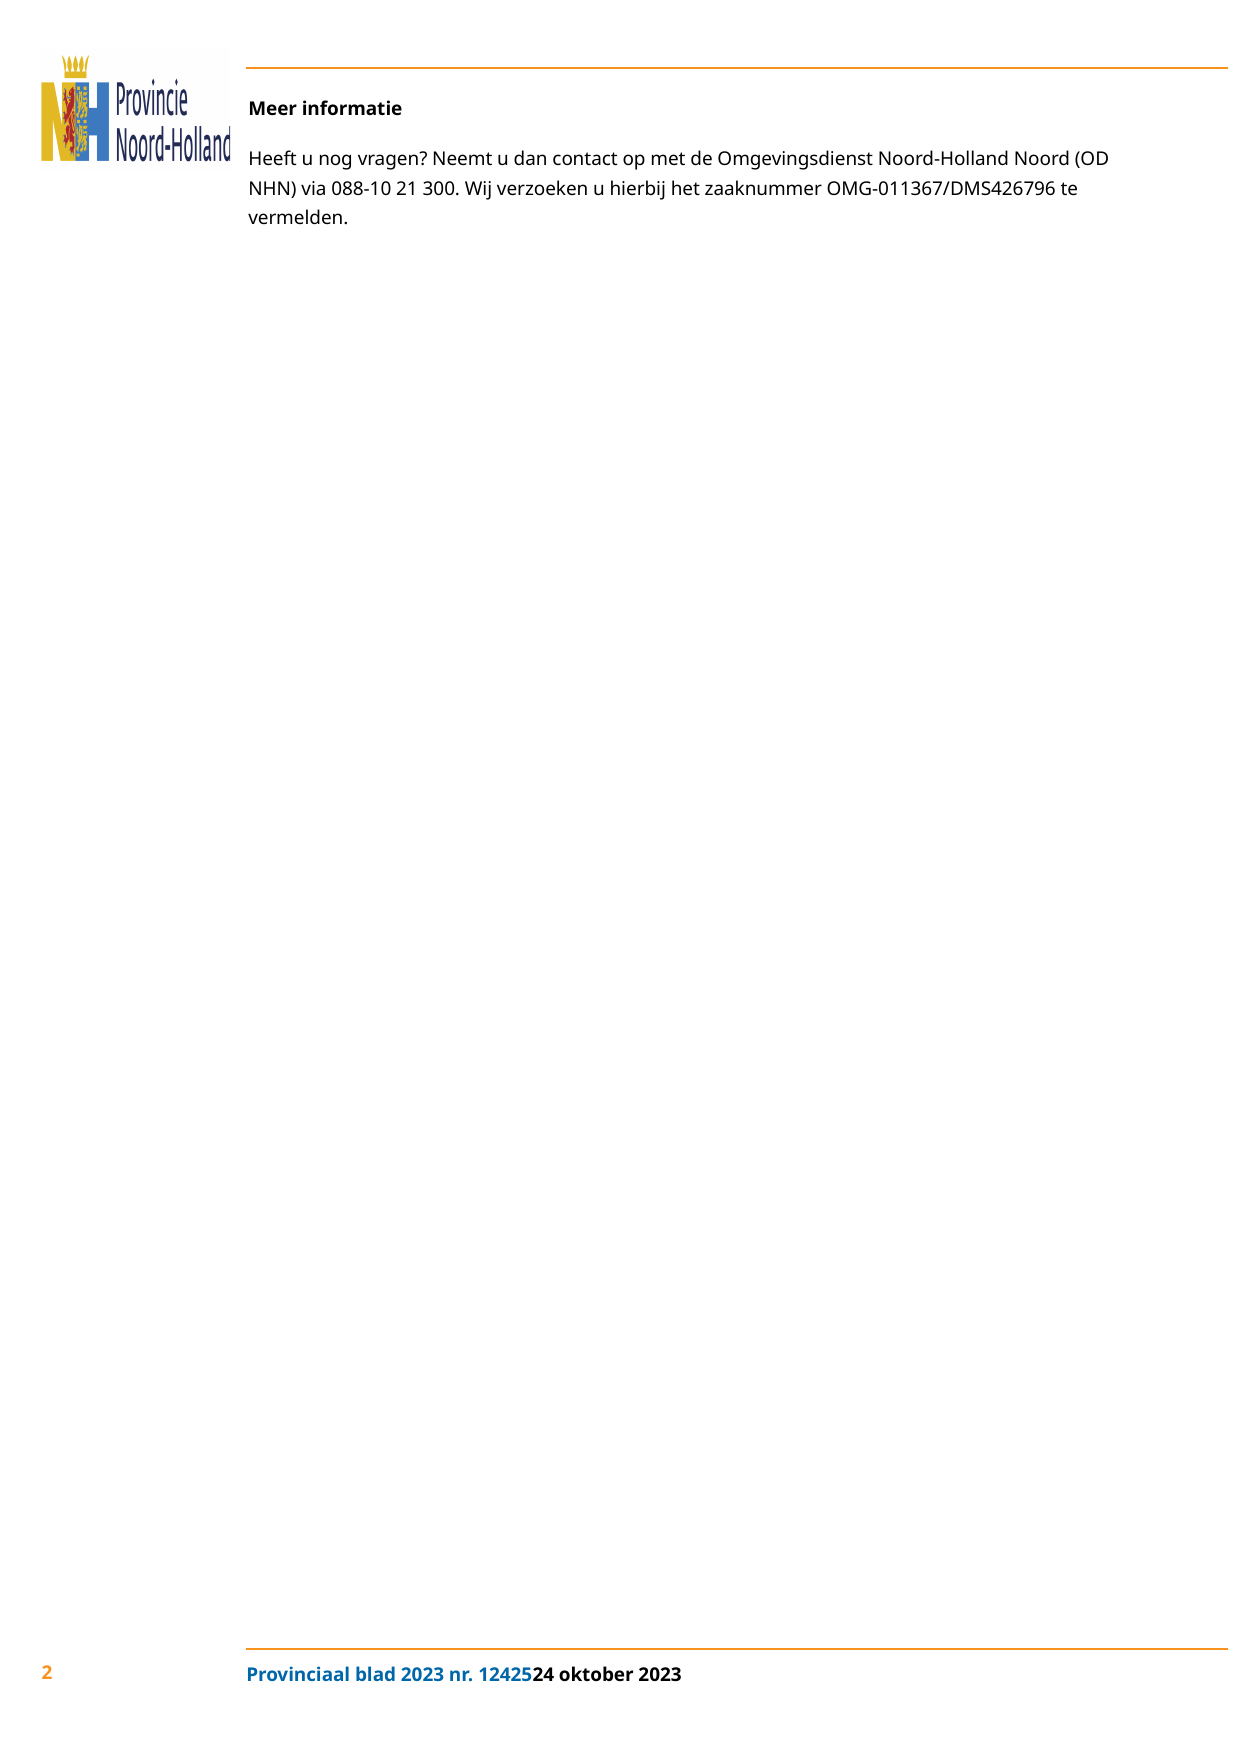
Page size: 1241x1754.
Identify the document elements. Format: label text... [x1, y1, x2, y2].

picture [41, 47, 231, 172]
text Heeft u nog vragen? Neemt u dan contact op met de Omgevingsdienst Noord-Holland Noord (OD NHN) via 088-10 21 300. Wij verzoeken u hierbij het zaaknummer OMG-011367/DMS426796 te vermelden. [248, 145, 1152, 230]
text Meer informatie [248, 95, 1152, 121]
